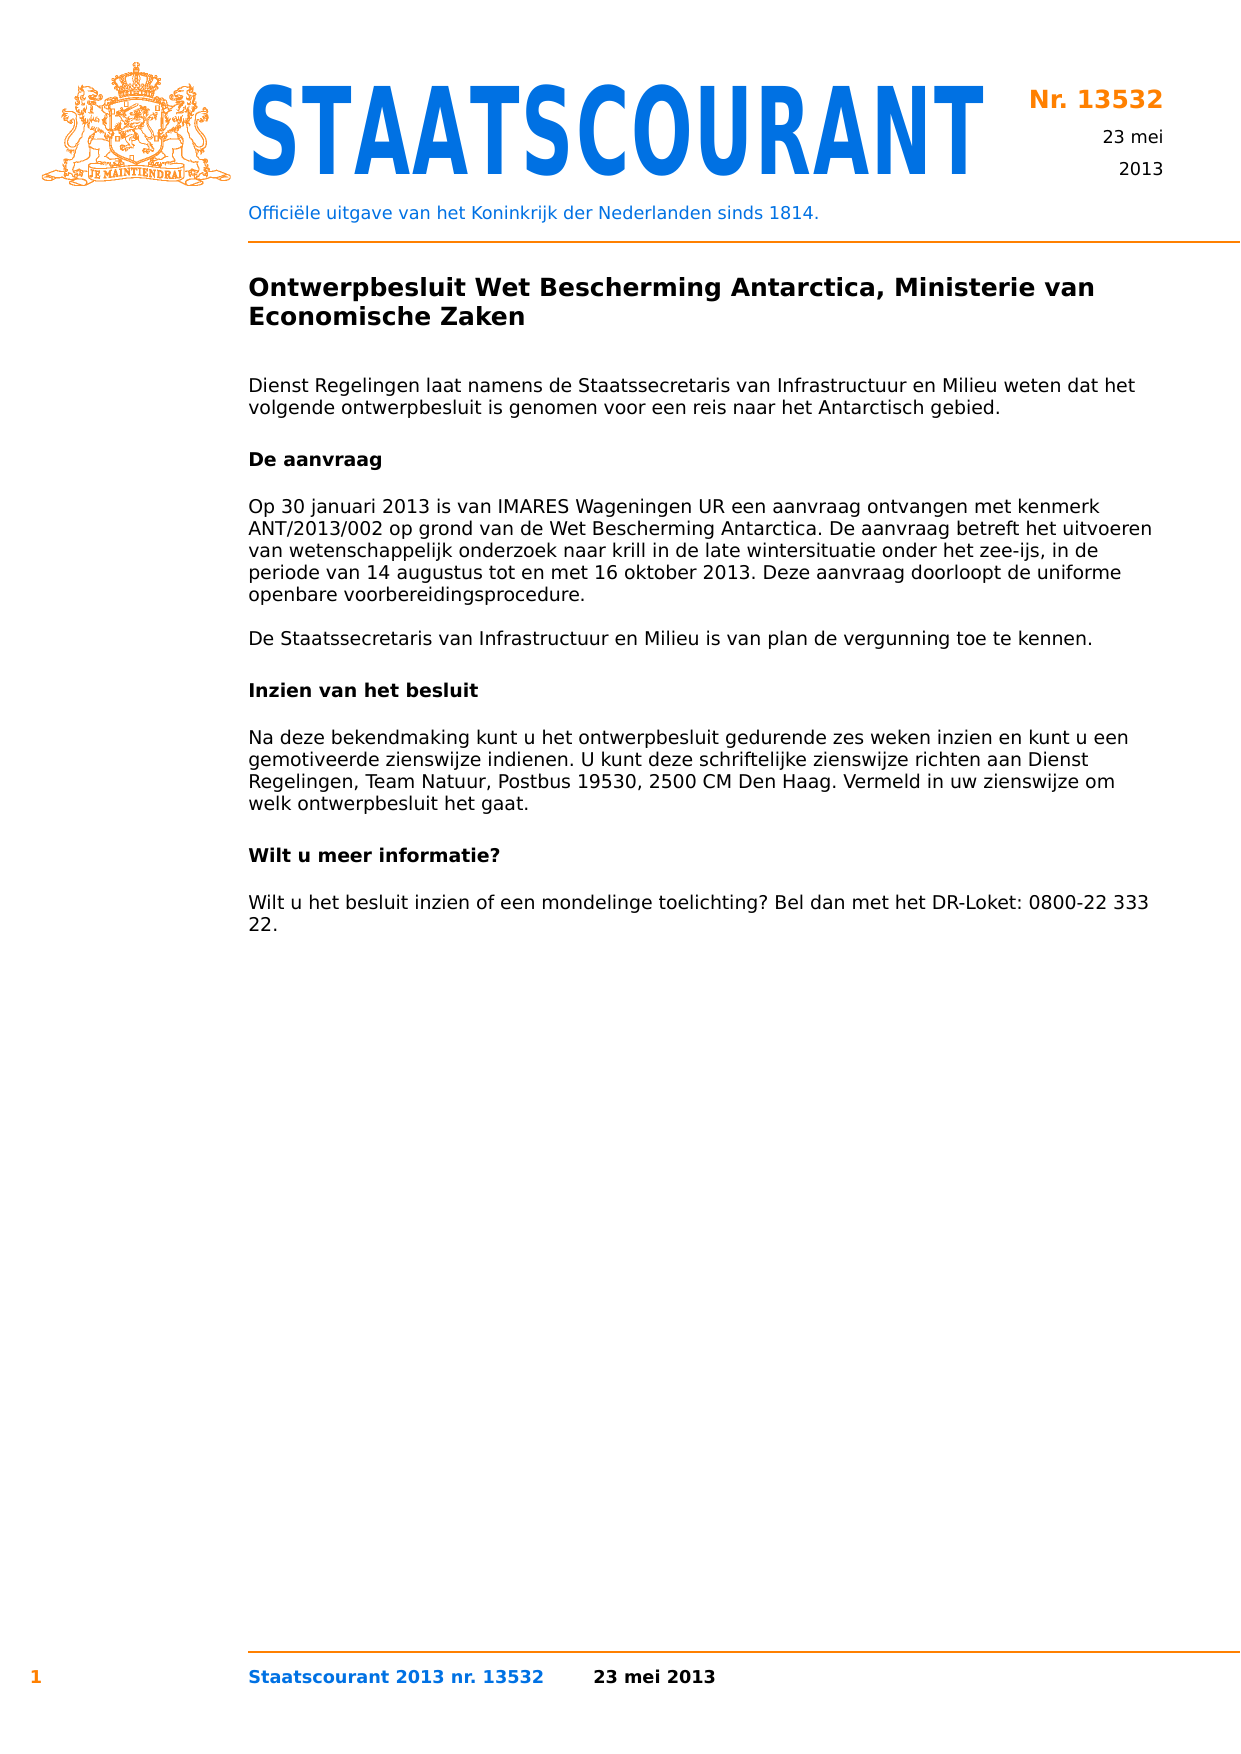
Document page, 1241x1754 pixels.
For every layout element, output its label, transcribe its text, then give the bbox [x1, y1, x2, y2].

subtitle De aanvraag [248, 449, 1163, 471]
text Wilt u het besluit inzien of een mondelinge toelichting? Bel dan met het DR-Loket: 0800-22 333 22. [248, 892, 1163, 936]
picture [41, 62, 231, 186]
table_cell 23 mei [998, 121, 1240, 153]
table_header STAATSCOURANT [248, 62, 998, 203]
table_cell Officiële uitgave van het Koninkrijk der Nederlanden sinds 1814. [248, 203, 1240, 241]
subtitle Inzien van het besluit [248, 680, 1163, 702]
text Op 30 januari 2013 is van IMARES Wageningen UR een aanvraag ontvangen met kenmerk ANT/2013/002 op grond van de Wet Bescherming Antarctica. De aanvraag betreft het uitvoeren van wetenschappelijk onderzoek naar krill in de late wintersituatie onder het zee-ijs, in de periode van 14 augustus tot en met 16 oktober 2013. Deze aanvraag doorloopt de uniforme openbare voorbereidingsprocedure. [248, 496, 1163, 606]
table_header [25, 62, 248, 241]
subtitle Ontwerpbesluit Wet Bescherming Antarctica, Ministerie van Economische Zaken [248, 273, 1163, 331]
table_cell 2013 [998, 153, 1240, 203]
text De Staatssecretaris van Infrastructuur en Milieu is van plan de vergunning toe te kennen. [248, 628, 1163, 650]
table_header Nr. 13532 [998, 62, 1240, 121]
text Dienst Regelingen laat namens de Staatssecretaris van Infrastructuur en Milieu weten dat het volgende ontwerpbesluit is genomen voor een reis naar het Antarctisch gebied. [248, 375, 1163, 419]
subtitle Wilt u meer informatie? [248, 845, 1163, 867]
text Na deze bekendmaking kunt u het ontwerpbesluit gedurende zes weken inzien en kunt u een gemotiveerde zienswijze indienen. U kunt deze schriftelijke zienswijze richten aan Dienst Regelingen, Team Natuur, Postbus 19530, 2500 CM Den Haag. Vermeld in uw zienswijze om welk ontwerpbesluit het gaat. [248, 727, 1163, 815]
